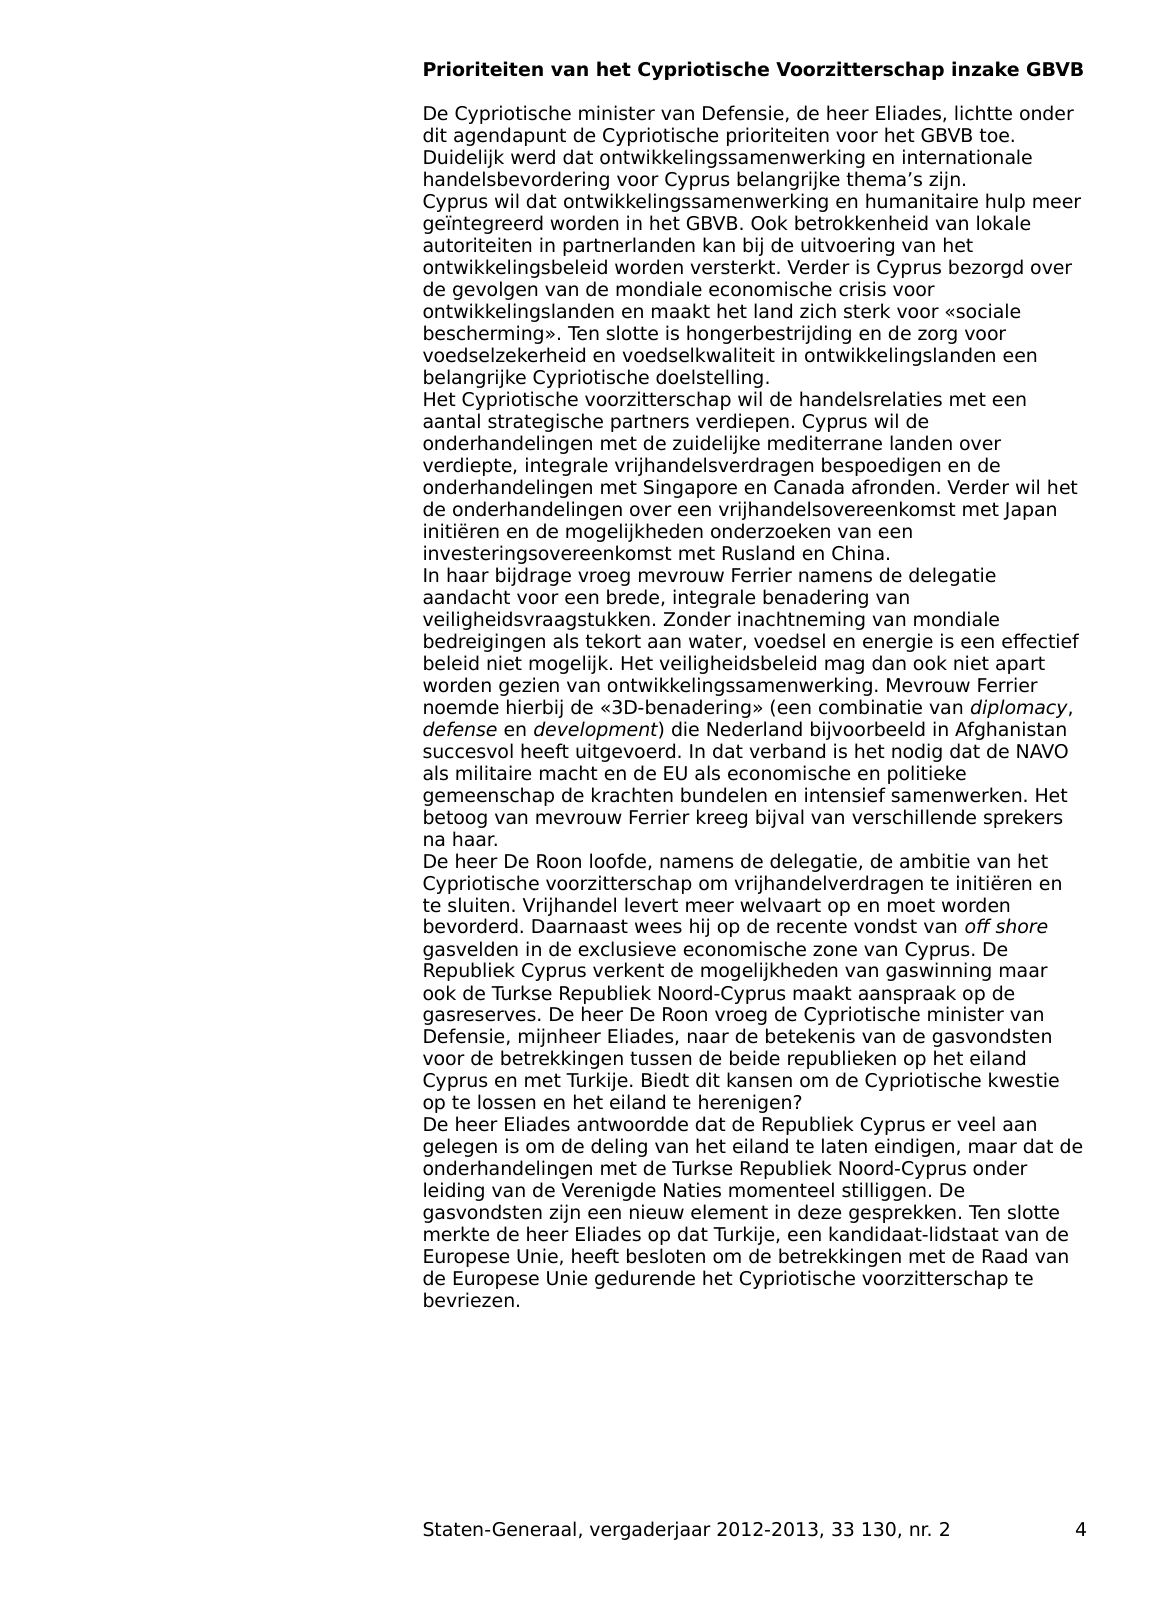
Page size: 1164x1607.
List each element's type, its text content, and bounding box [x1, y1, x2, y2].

text Cyprus wil dat ontwikkelingssamenwerking en humanitaire hulp meer geïntegreerd worden in het GBVB. Ook betrokkenheid van lokale autoriteiten in partnerlanden kan bij de uitvoering van het ontwikkelingsbeleid worden versterkt. Verder is Cyprus bezorgd over de gevolgen van de mondiale economische crisis voor ontwikkelingslanden en maakt het land zich sterk voor «sociale bescherming». Ten slotte is hongerbestrijding en de zorg voor voedselzekerheid en voedselkwaliteit in ontwikkelingslanden een belangrijke Cypriotische doelstelling. [422, 191, 1087, 389]
subtitle Prioriteiten van het Cypriotische Voorzitterschap inzake GBVB [422, 59, 1087, 81]
text In haar bijdrage vroeg mevrouw Ferrier namens de delegatie aandacht voor een brede, integrale benadering van veiligheidsvraagstukken. Zonder inachtneming van mondiale bedreigingen als tekort aan water, voedsel en energie is een effectief beleid niet mogelijk. Het veiligheidsbeleid mag dan ook niet apart worden gezien van ontwikkelingssamenwerking. Mevrouw Ferrier noemde hierbij de «3D-benadering» (een combinatie van diplomacy, defense en development) die Nederland bijvoorbeeld in Afghanistan succesvol heeft uitgevoerd. In dat verband is het nodig dat de NAVO als militaire macht en de EU als economische en politieke gemeenschap de krachten bundelen en intensief samenwerken. Het betoog van mevrouw Ferrier kreeg bijval van verschillende sprekers na haar. [422, 565, 1087, 851]
text De Cypriotische minister van Defensie, de heer Eliades, lichtte onder dit agendapunt de Cypriotische prioriteiten voor het GBVB toe. Duidelijk werd dat ontwikkelingssamenwerking en internationale handelsbevordering voor Cyprus belangrijke thema’s zijn. [422, 103, 1087, 191]
text Het Cypriotische voorzitterschap wil de handelsrelaties met een aantal strategische partners verdiepen. Cyprus wil de onderhandelingen met de zuidelijke mediterrane landen over verdiepte, integrale vrijhandelsverdragen bespoedigen en de onderhandelingen met Singapore en Canada afronden. Verder wil het de onderhandelingen over een vrijhandelsovereenkomst met Japan initiëren en de mogelijkheden onderzoeken van een investeringsovereenkomst met Rusland en China. [422, 389, 1087, 565]
text De heer Eliades antwoordde dat de Republiek Cyprus er veel aan gelegen is om de deling van het eiland te laten eindigen, maar dat de onderhandelingen met de Turkse Republiek Noord-Cyprus onder leiding van de Verenigde Naties momenteel stilliggen. De gasvondsten zijn een nieuw element in deze gesprekken. Ten slotte merkte de heer Eliades op dat Turkije, een kandidaat-lidstaat van de Europese Unie, heeft besloten om de betrekkingen met de Raad van de Europese Unie gedurende het Cypriotische voorzitterschap te bevriezen. [422, 1114, 1087, 1312]
text De heer De Roon loofde, namens de delegatie, de ambitie van het Cypriotische voorzitterschap om vrijhandelverdragen te initiëren en te sluiten. Vrijhandel levert meer welvaart op en moet worden bevorderd. Daarnaast wees hij op de recente vondst van off shore gasvelden in de exclusieve economische zone van Cyprus. De Republiek Cyprus verkent de mogelijkheden van gaswinning maar ook de Turkse Republiek Noord-Cyprus maakt aanspraak op de gasreserves. De heer De Roon vroeg de Cypriotische minister van Defensie, mijnheer Eliades, naar de betekenis van de gasvondsten voor de betrekkingen tussen de beide republieken op het eiland Cyprus en met Turkije. Biedt dit kansen om de Cypriotische kwestie op te lossen en het eiland te herenigen? [422, 851, 1087, 1114]
